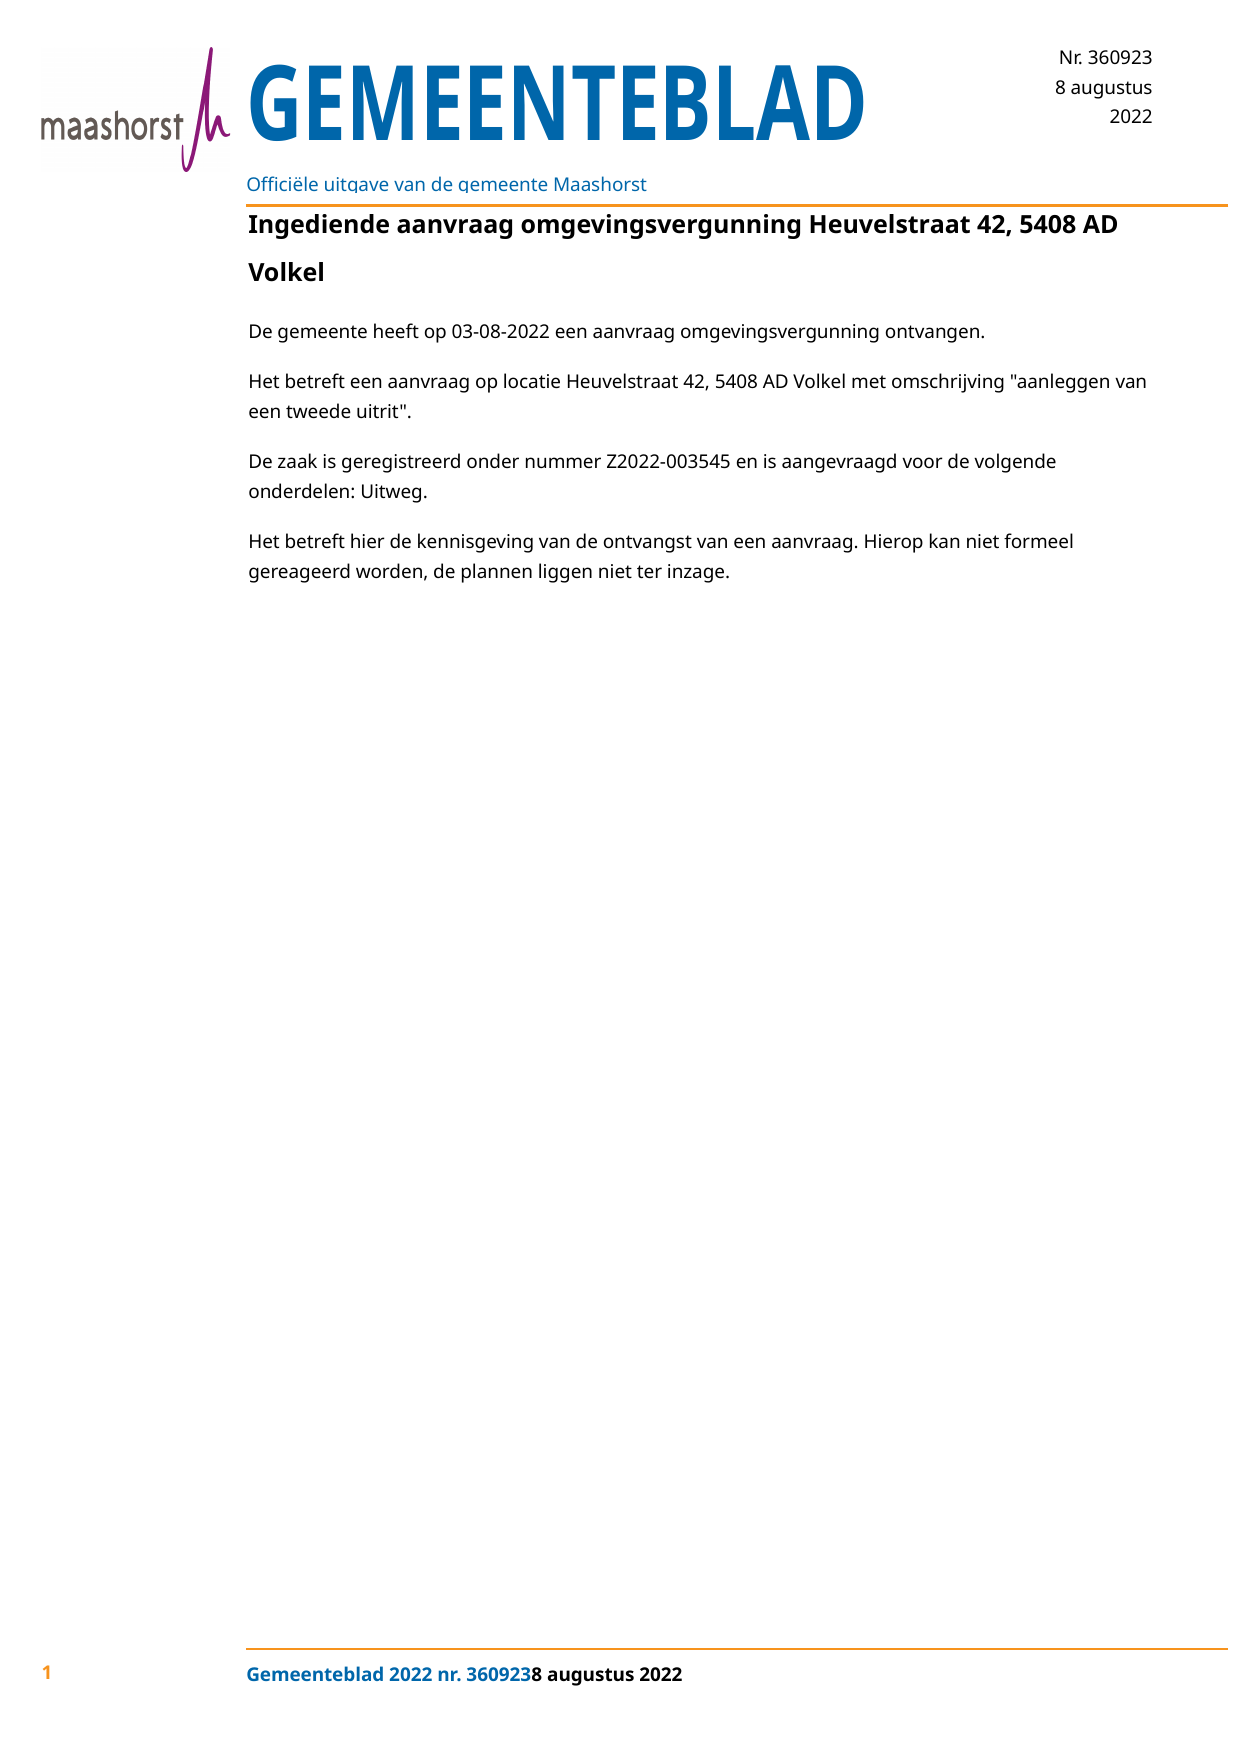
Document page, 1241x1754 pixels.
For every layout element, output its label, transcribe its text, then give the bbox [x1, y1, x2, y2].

text De gemeente heeft op 03-08-2022 een aanvraag omgevingsvergunning ontvangen. [248, 318, 1152, 344]
text Het betreft een aanvraag op locatie Heuvelstraat 42, 5408 AD Volkel met omschrijving "aanleggen van een tweede uitrit". [248, 368, 1152, 424]
picture [41, 47, 231, 172]
text Het betreft hier de kennisgeving van de ontvangst van een aanvraag. Hierop kan niet formeel gereageerd worden, de plannen liggen niet ter inzage. [248, 528, 1152, 584]
text Ingediende aanvraag omgevingsvergunning Heuvelstraat 42, 5408 AD Volkel [248, 207, 1152, 288]
text De zaak is geregistreerd onder nummer Z2022-003545 en is aangevraagd voor de volgende onderdelen: Uitweg. [248, 448, 1152, 504]
